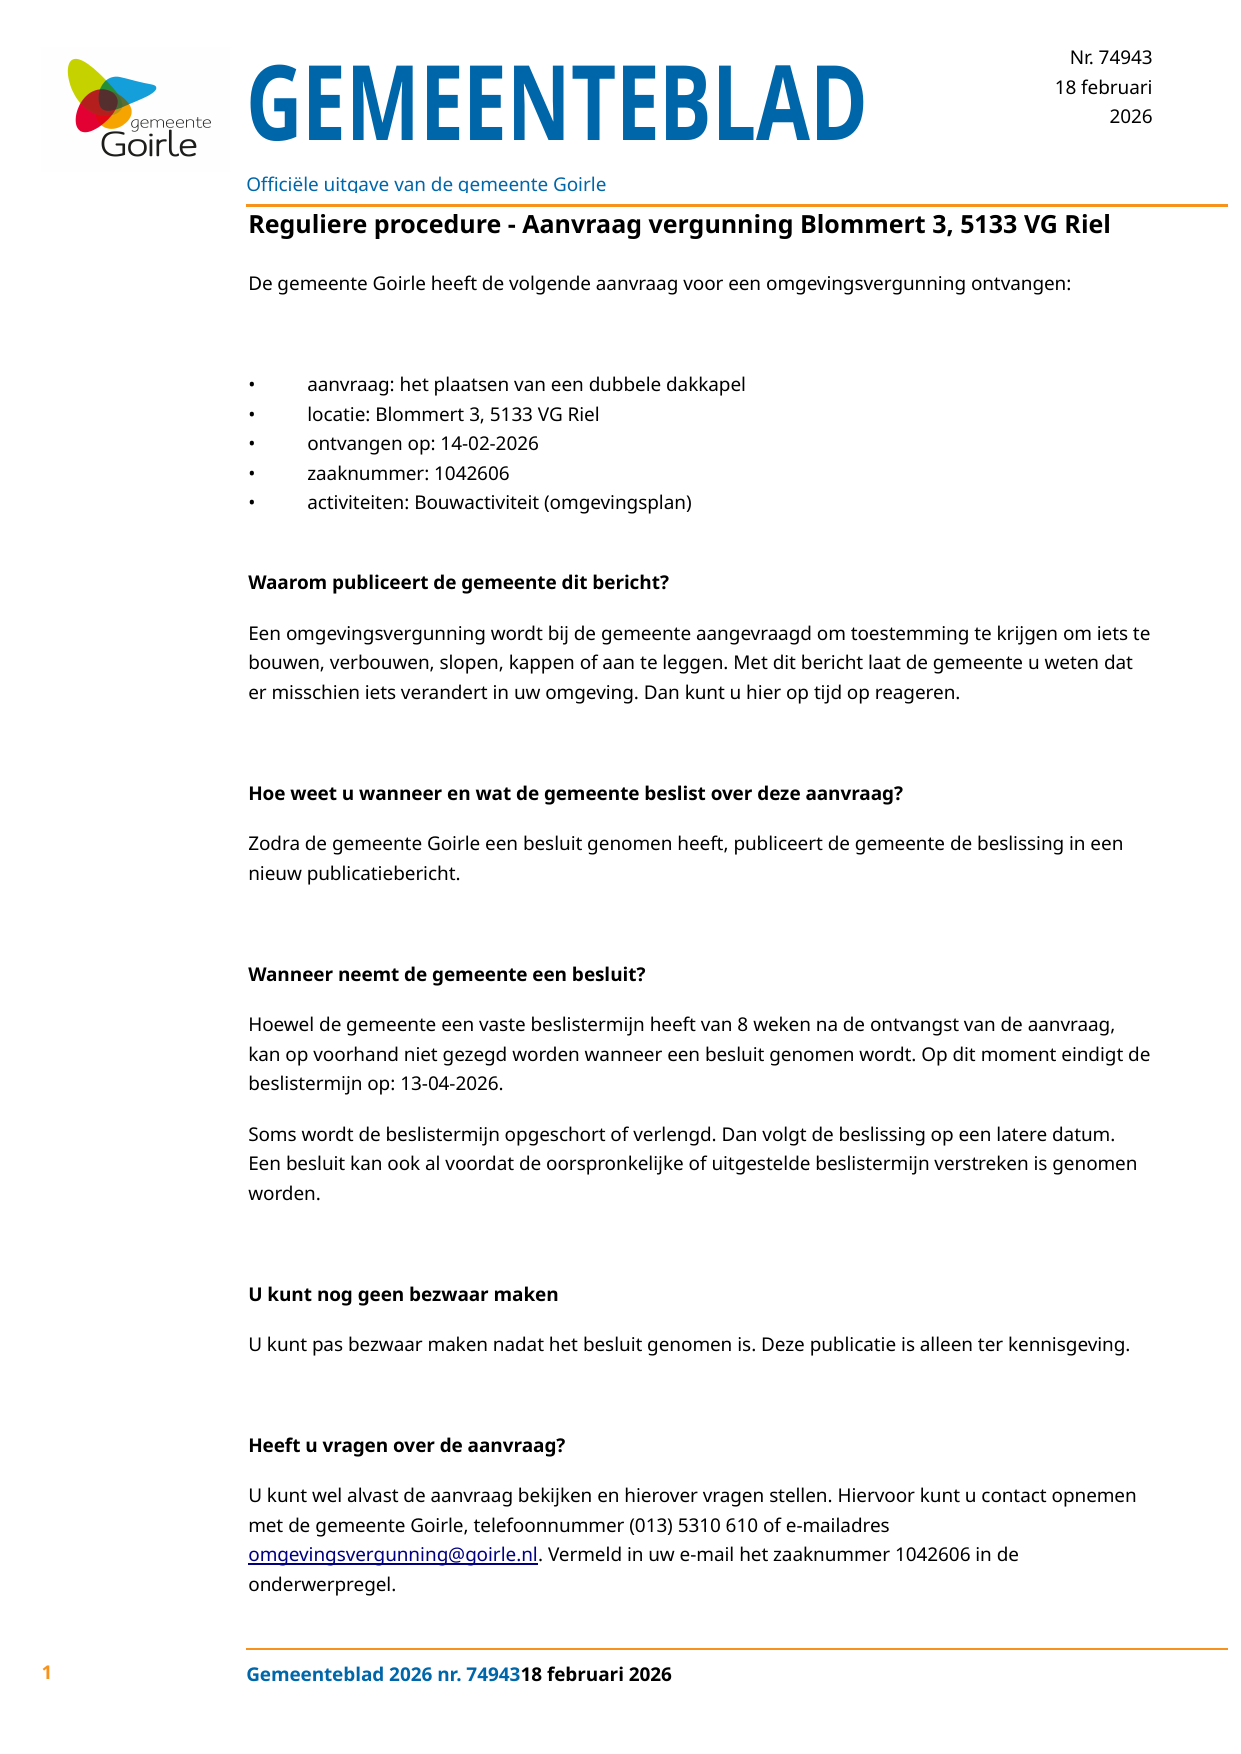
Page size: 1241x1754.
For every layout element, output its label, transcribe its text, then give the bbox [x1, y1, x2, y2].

text Reguliere procedure - Aanvraag vergunning Blommert 3, 5133 VG Riel [248, 207, 1152, 241]
text Heeft u vragen over de aanvraag? [248, 1432, 1152, 1458]
text Een omgevingsvergunning wordt bij de gemeente aangevraagd om toestemming te krijgen om iets te bouwen, verbouwen, slopen, kappen of aan te leggen. Met dit bericht laat de gemeente u weten dat er misschien iets verandert in uw omgeving. Dan kunt u hier op tijd op reageren. [248, 620, 1152, 705]
list activiteiten: Bouwactiviteit (omgevingsplan) [248, 489, 1152, 515]
text U kunt nog geen bezwaar maken [248, 1281, 1152, 1306]
text Zodra de gemeente Goirle een besluit genomen heeft, publiceert de gemeente de beslissing in een nieuw publicatiebericht. [248, 830, 1152, 886]
text Hoe weet u wanneer en wat de gemeente beslist over deze aanvraag? [248, 780, 1152, 806]
text U kunt pas bezwaar maken nadat het besluit genomen is. Deze publicatie is alleen ter kennisgeving. [248, 1331, 1152, 1357]
text Hoewel de gemeente een vaste beslistermijn heeft van 8 weken na de ontvangst van de aanvraag, kan op voorhand niet gezegd worden wanneer een besluit genomen wordt. Op dit moment eindigt de beslistermijn op: 13-04-2026. [248, 1011, 1152, 1096]
text De gemeente Goirle heeft de volgende aanvraag voor een omgevingsvergunning ontvangen: [248, 270, 1152, 296]
list locatie: Blommert 3, 5133 VG Riel [248, 401, 1152, 426]
picture [41, 47, 231, 172]
list zaaknummer: 1042606 [248, 460, 1152, 486]
text Soms wordt de beslistermijn opgeschort of verlengd. Dan volgt de beslissing op een latere datum. Een besluit kan ook al voordat de oorspronkelijke of uitgestelde beslistermijn verstreken is genomen worden. [248, 1121, 1152, 1206]
text U kunt wel alvast de aanvraag bekijken en hierover vragen stellen. Hiervoor kunt u contact opnemen met de gemeente Goirle, telefoonnummer (013) 5310 610 of e-mailadres omgevingsvergunning@goirle.nl. Vermeld in uw e-mail het zaaknummer 1042606 in de onderwerpregel. [248, 1482, 1152, 1597]
text Waarom publiceert de gemeente dit bericht? [248, 569, 1152, 595]
list ontvangen op: 14-02-2026 [248, 430, 1152, 456]
list aanvraag: het plaatsen van een dubbele dakkapel [248, 371, 1152, 397]
text Wanneer neemt de gemeente een besluit? [248, 961, 1152, 986]
